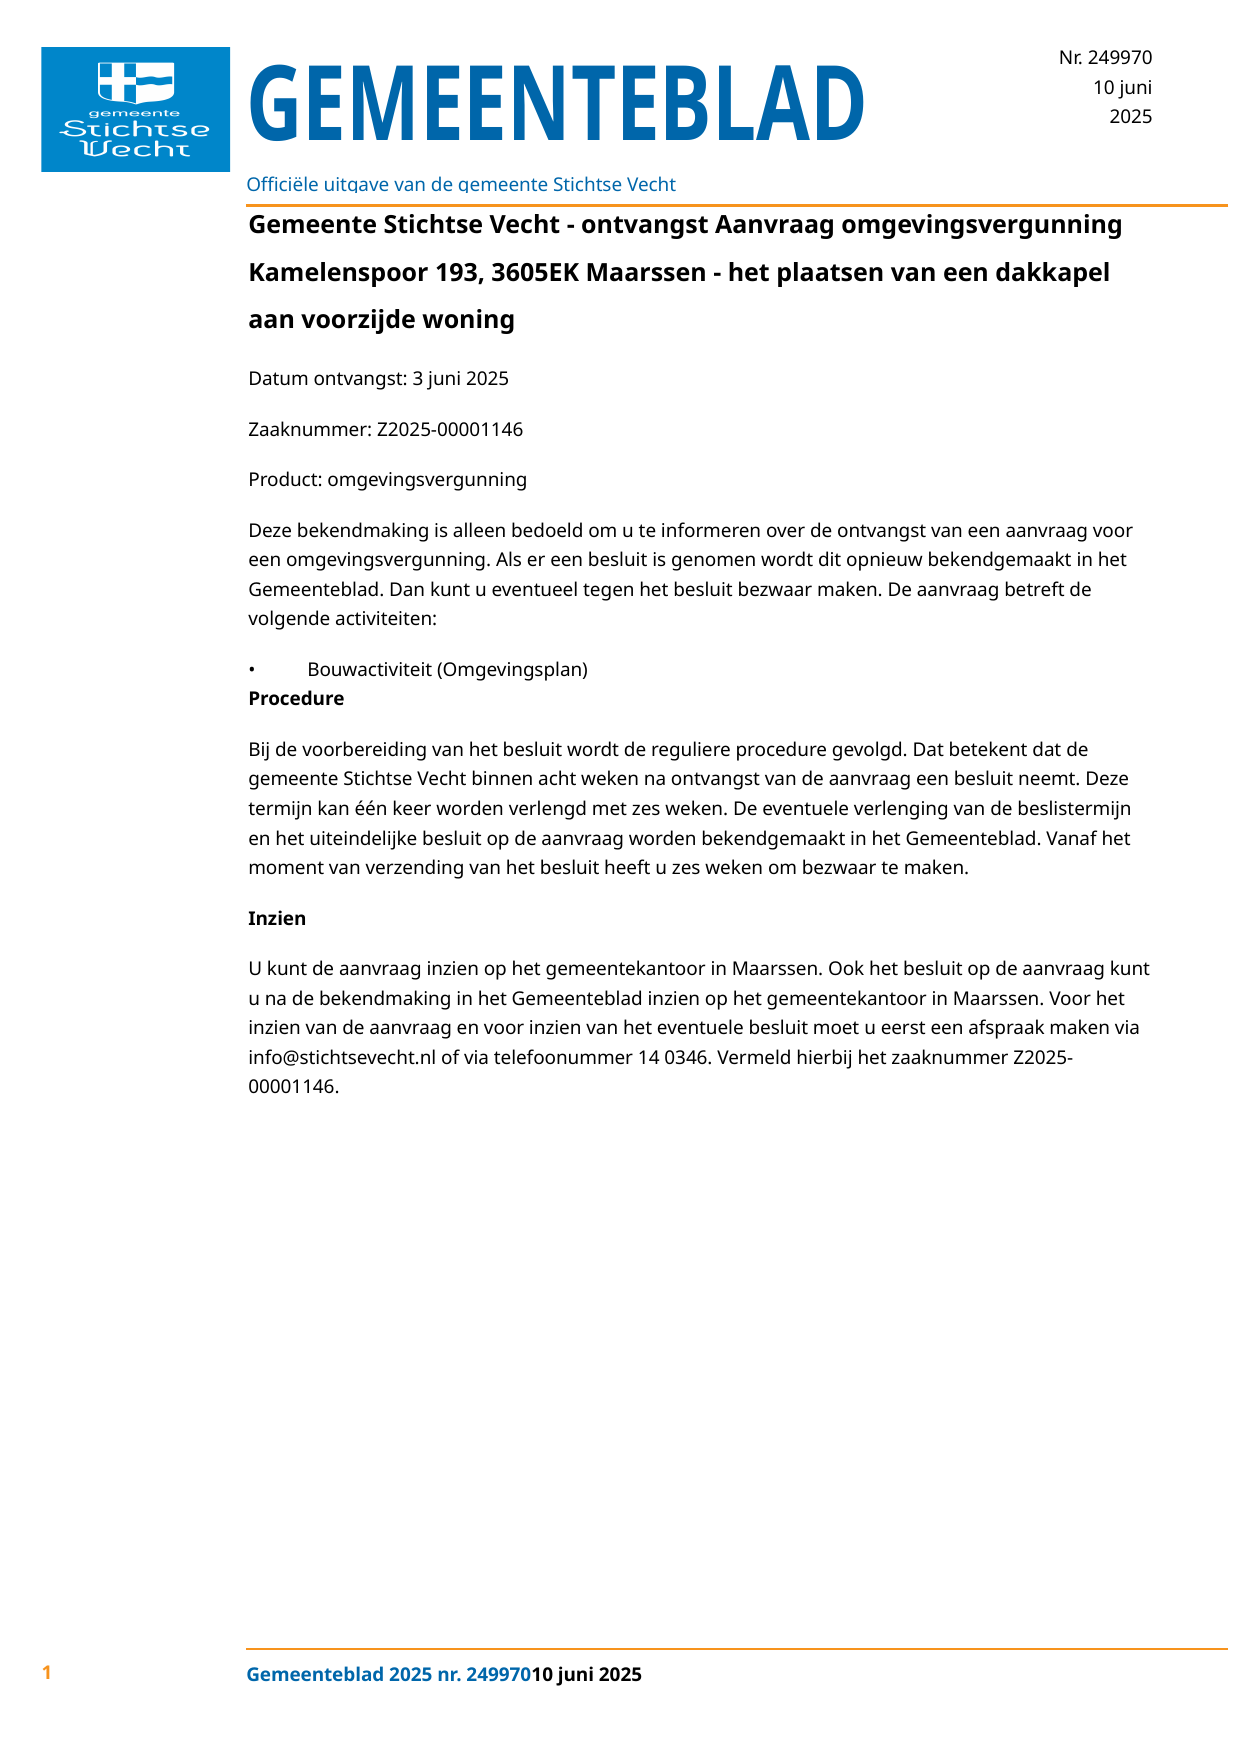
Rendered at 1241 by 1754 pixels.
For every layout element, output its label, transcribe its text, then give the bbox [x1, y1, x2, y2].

list Bouwactiviteit (Omgevingsplan) [248, 656, 1152, 682]
text Procedure [248, 686, 1152, 711]
text Zaaknummer: Z2025-00001146 [248, 416, 1152, 442]
picture [137, 63, 174, 103]
picture [99, 63, 135, 101]
text Gemeente Stichtse Vecht - ontvangst Aanvraag omgevingsvergunning Kamelenspoor 193, 3605EK Maarssen - het plaatsen van een dakkapel aan voorzijde woning [248, 207, 1152, 336]
text Deze bekendmaking is alleen bedoeld om u te informeren over de ontvangst van een aanvraag voor een omgevingsvergunning. Als er een besluit is genomen wordt dit opnieuw bekendgemaakt in het Gemeenteblad. Dan kunt u eventueel tegen het besluit bezwaar maken. De aanvraag betreft de volgende activiteiten: [248, 517, 1152, 631]
text Datum ontvangst: 3 juni 2025 [248, 366, 1152, 391]
text U kunt de aanvraag inzien op het gemeentekantoor in Maarssen. Ook het besluit op de aanvraag kunt u na de bekendmaking in het Gemeenteblad inzien op het gemeentekantoor in Maarssen. Voor het inzien van de aanvraag en voor inzien van het eventuele besluit moet u eerst een afspraak maken via info@stichtsevecht.nl of via telefoonummer 14 0346. Vermeld hierbij het zaaknummer Z2025-00001146. [248, 955, 1152, 1099]
text Product: omgevingsvergunning [248, 466, 1152, 492]
text Inzien [248, 905, 1152, 930]
text Bij de voorbereiding van het besluit wordt de reguliere procedure gevolgd. Dat betekent dat de gemeente Stichtse Vecht binnen acht weken na ontvangst van de aanvraag een besluit neemt. Deze termijn kan één keer worden verlengd met zes weken. De eventuele verlenging van de beslistermijn en het uiteindelijke besluit op de aanvraag worden bekendgemaakt in het Gemeenteblad. Vanaf het moment van verzending van het besluit heeft u zes weken om bezwaar te maken. [248, 736, 1152, 880]
